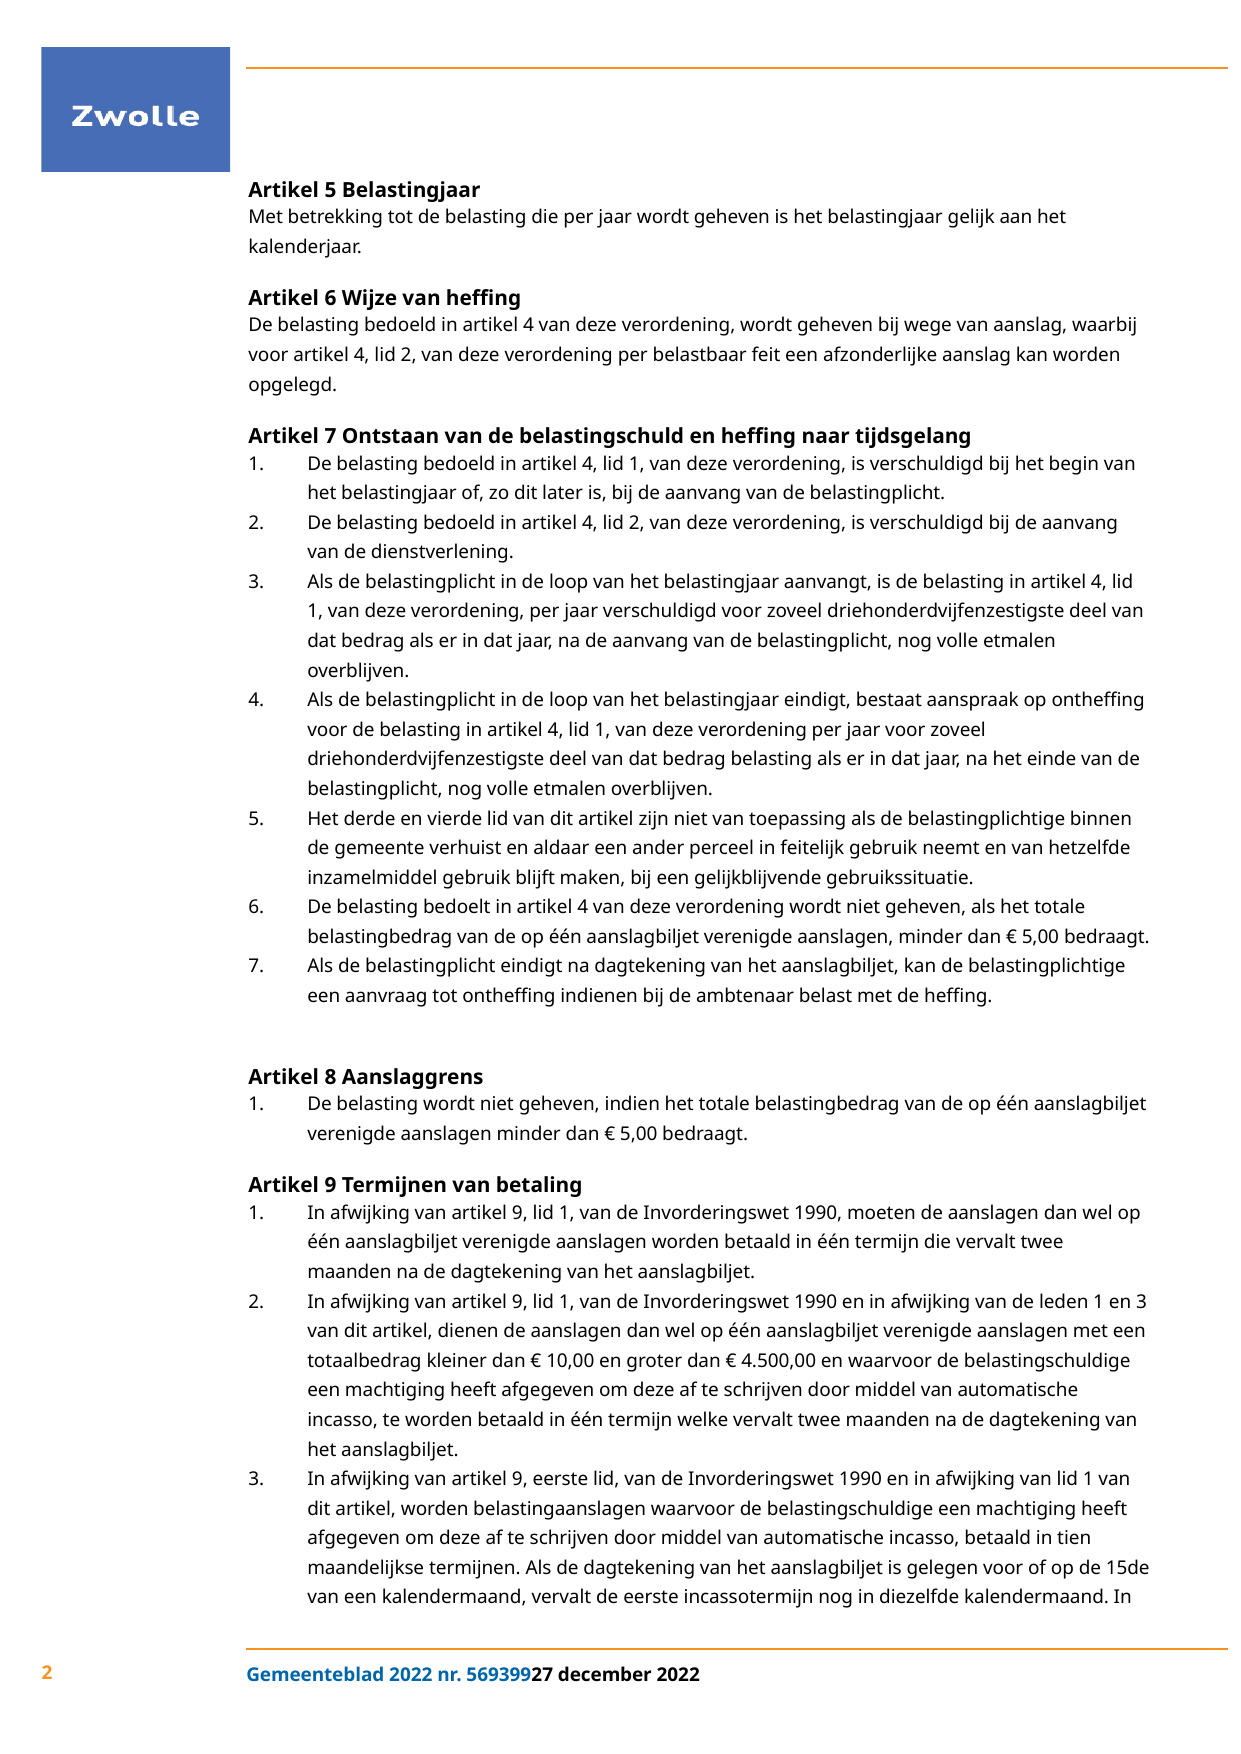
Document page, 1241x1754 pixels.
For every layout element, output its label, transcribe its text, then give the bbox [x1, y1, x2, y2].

text De belasting bedoeld in artikel 4 van deze verordening, wordt geheven bij wege van aanslag, waarbij voor artikel 4, lid 2, van deze verordening per belastbaar feit een afzonderlijke aanslag kan worden opgelegd. [248, 312, 1152, 397]
text Artikel 9 Termijnen van betaling [248, 1171, 1152, 1199]
list Als de belastingplicht in de loop van het belastingjaar aanvangt, is de belasting in artikel 4, lid 1, van deze verordening, per jaar verschuldigd voor zoveel driehonderdvijfenzestigste deel van dat bedrag als er in dat jaar, na de aanvang van de belastingplicht, nog volle etmalen overblijven. [248, 568, 1152, 682]
list De belasting bedoeld in artikel 4, lid 2, van deze verordening, is verschuldigd bij de aanvang van de dienstverlening. [248, 509, 1152, 564]
text Artikel 8 Aanslaggrens [248, 1062, 1152, 1091]
list De belasting bedoelt in artikel 4 van deze verordening wordt niet geheven, als het totale belastingbedrag van de op één aanslagbiljet verenigde aanslagen, minder dan € 5,00 bedraagt. [248, 893, 1152, 949]
list In afwijking van artikel 9, lid 1, van de Invorderingswet 1990, moeten de aanslagen dan wel op één aanslagbiljet verenigde aanslagen worden betaald in één termijn die vervalt twee maanden na de dagtekening van het aanslagbiljet. [248, 1199, 1152, 1284]
text Artikel 6 Wijze van heffing [248, 283, 1152, 312]
list Als de belastingplicht eindigt na dagtekening van het aanslagbiljet, kan de belastingplichtige een aanvraag tot ontheffing indienen bij de ambtenaar belast met de heffing. [248, 953, 1152, 1008]
list Als de belastingplicht in de loop van het belastingjaar eindigt, bestaat aanspraak op ontheffing voor de belasting in artikel 4, lid 1, van deze verordening per jaar voor zoveel driehonderdvijfenzestigste deel van dat bedrag belasting als er in dat jaar, na het einde van de belastingplicht, nog volle etmalen overblijven. [248, 686, 1152, 801]
picture [41, 47, 231, 172]
list Het derde en vierde lid van dit artikel zijn niet van toepassing als de belastingplichtige binnen de gemeente verhuist en aldaar een ander perceel in feitelijk gebruik neemt en van hetzelfde inzamelmiddel gebruik blijft maken, bij een gelijkblijvende gebruikssituatie. [248, 805, 1152, 889]
text Met betrekking tot de belasting die per jaar wordt geheven is het belastingjaar gelijk aan het kalenderjaar. [248, 203, 1152, 258]
list De belasting wordt niet geheven, indien het totale belastingbedrag van de op één aanslagbiljet verenigde aanslagen minder dan € 5,00 bedraagt. [248, 1091, 1152, 1146]
list In afwijking van artikel 9, eerste lid, van de Invorderingswet 1990 en in afwijking van lid 1 van dit artikel, worden belastingaanslagen waarvoor de belastingschuldige een machtiging heeft afgegeven om deze af te schrijven door middel van automatische incasso, betaald in tien maandelijkse termijnen. Als de dagtekening van het aanslagbiljet is gelegen voor of op de 15de van een kalendermaand, vervalt de eerste incassotermijn nog in diezelfde kalendermaand. In [248, 1465, 1152, 1609]
list In afwijking van artikel 9, lid 1, van de Invorderingswet 1990 en in afwijking van de leden 1 en 3 van dit artikel, dienen de aanslagen dan wel op één aanslagbiljet verenigde aanslagen met een totaalbedrag kleiner dan € 10,00 en groter dan € 4.500,00 en waarvoor de belastingschuldige een machtiging heeft afgegeven om deze af te schrijven door middel van automatische incasso, te worden betaald in één termijn welke vervalt twee maanden na de dagtekening van het aanslagbiljet. [248, 1288, 1152, 1461]
text Artikel 7 Ontstaan van de belastingschuld en heffing naar tijdsgelang [248, 421, 1152, 450]
text Artikel 5 Belastingjaar [248, 175, 1152, 203]
list De belasting bedoeld in artikel 4, lid 1, van deze verordening, is verschuldigd bij het begin van het belastingjaar of, zo dit later is, bij de aanvang van de belastingplicht. [248, 450, 1152, 505]
